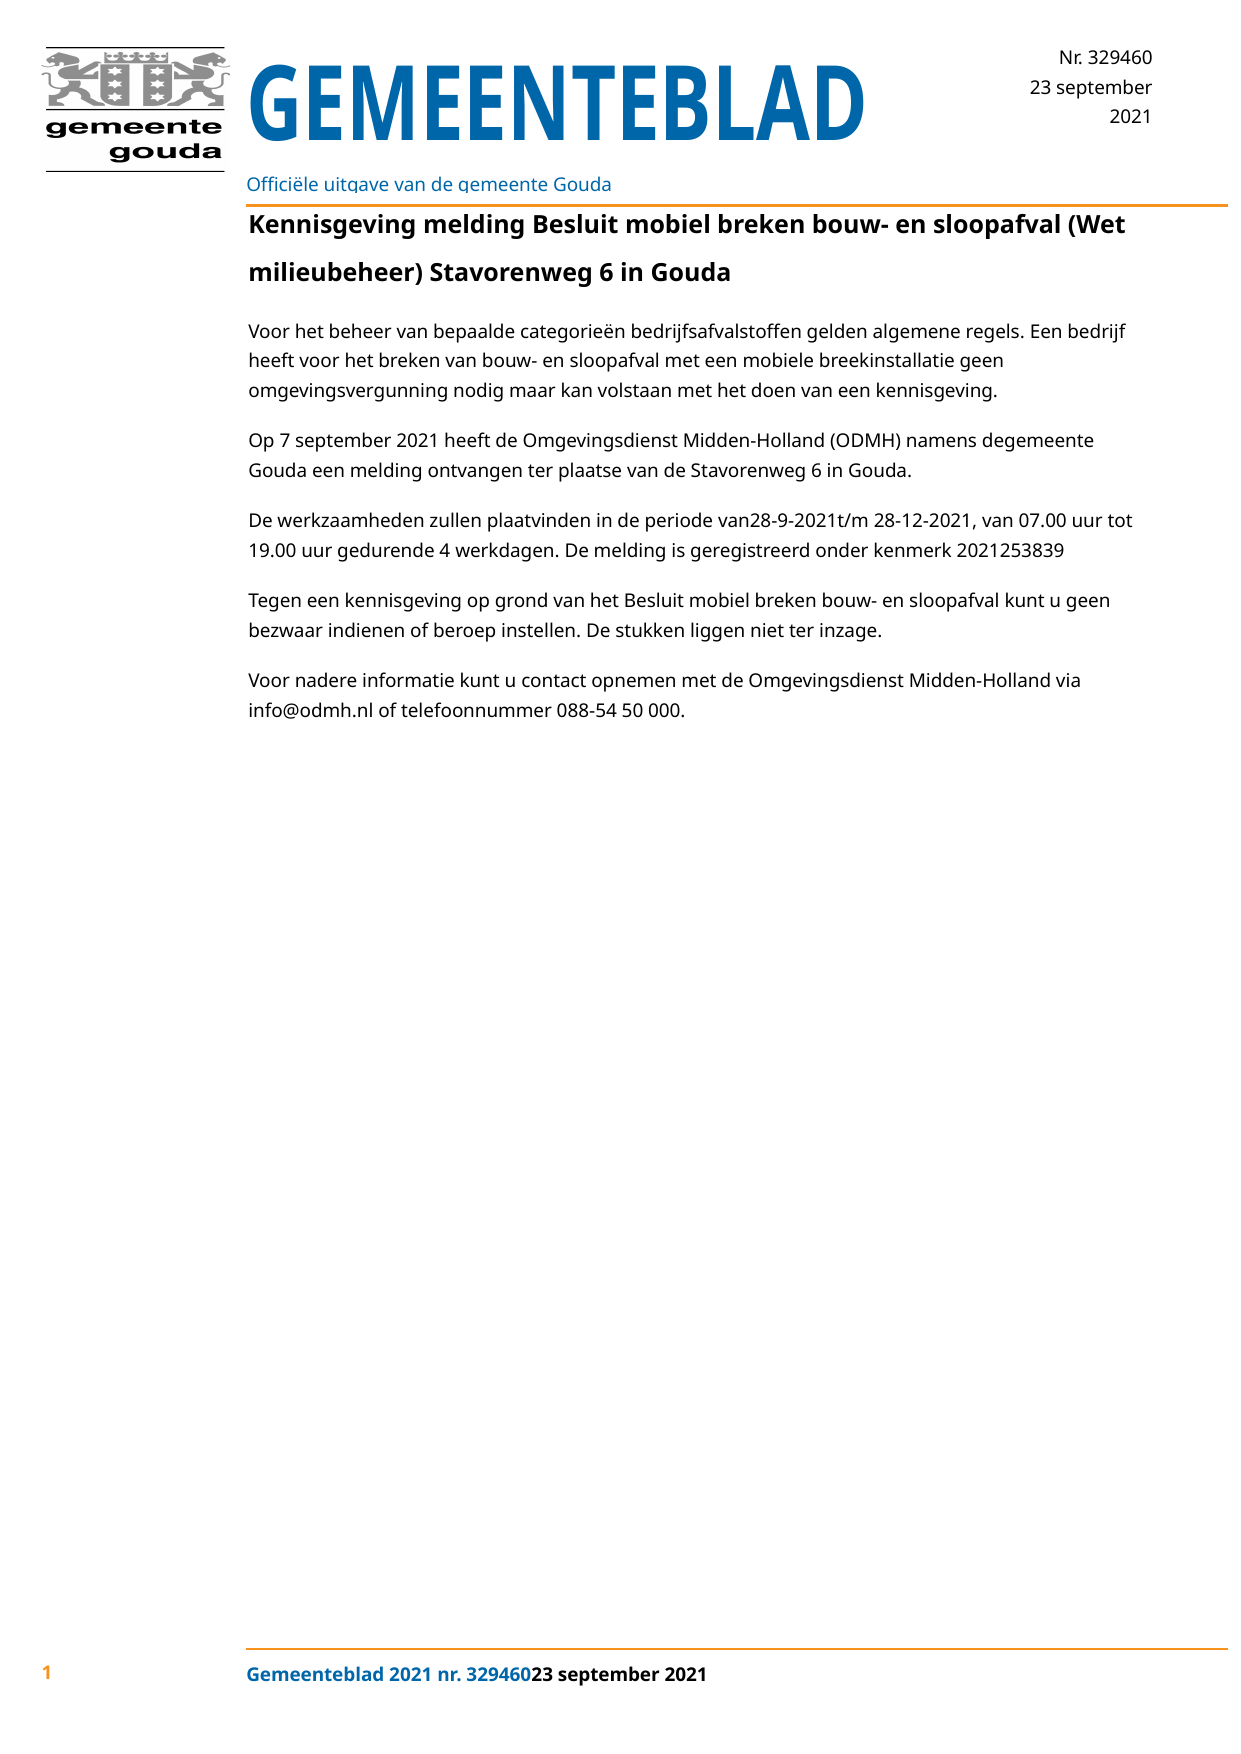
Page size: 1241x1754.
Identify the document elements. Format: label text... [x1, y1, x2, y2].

text Kennisgeving melding Besluit mobiel breken bouw- en sloopafval (Wet milieubeheer) Stavorenweg 6 in Gouda [248, 207, 1152, 288]
text Voor nadere informatie kunt u contact opnemen met de Omgevingsdienst Midden-Holland via info@odmh.nl of telefoonnummer 088-54 50 000. [248, 667, 1152, 723]
text Voor het beheer van bepaalde categorieën bedrijfsafvalstoffen gelden algemene regels. Een bedrijf heeft voor het breken van bouw- en sloopafval met een mobiele breekinstallatie geen omgevingsvergunning nodig maar kan volstaan met het doen van een kennisgeving. [248, 318, 1152, 403]
text De werkzaamheden zullen plaatvinden in de periode van28-9-2021t/m 28-12-2021, van 07.00 uur tot 19.00 uur gedurende 4 werkdagen. De melding is geregistreerd onder kenmerk 2021253839 [248, 507, 1152, 563]
text Op 7 september 2021 heeft de Omgevingsdienst Midden-Holland (ODMH) namens degemeente Gouda een melding ontvangen ter plaatse van de Stavorenweg 6 in Gouda. [248, 427, 1152, 483]
picture [41, 47, 231, 172]
text Tegen een kennisgeving op grond van het Besluit mobiel breken bouw- en sloopafval kunt u geen bezwaar indienen of beroep instellen. De stukken liggen niet ter inzage. [248, 587, 1152, 643]
